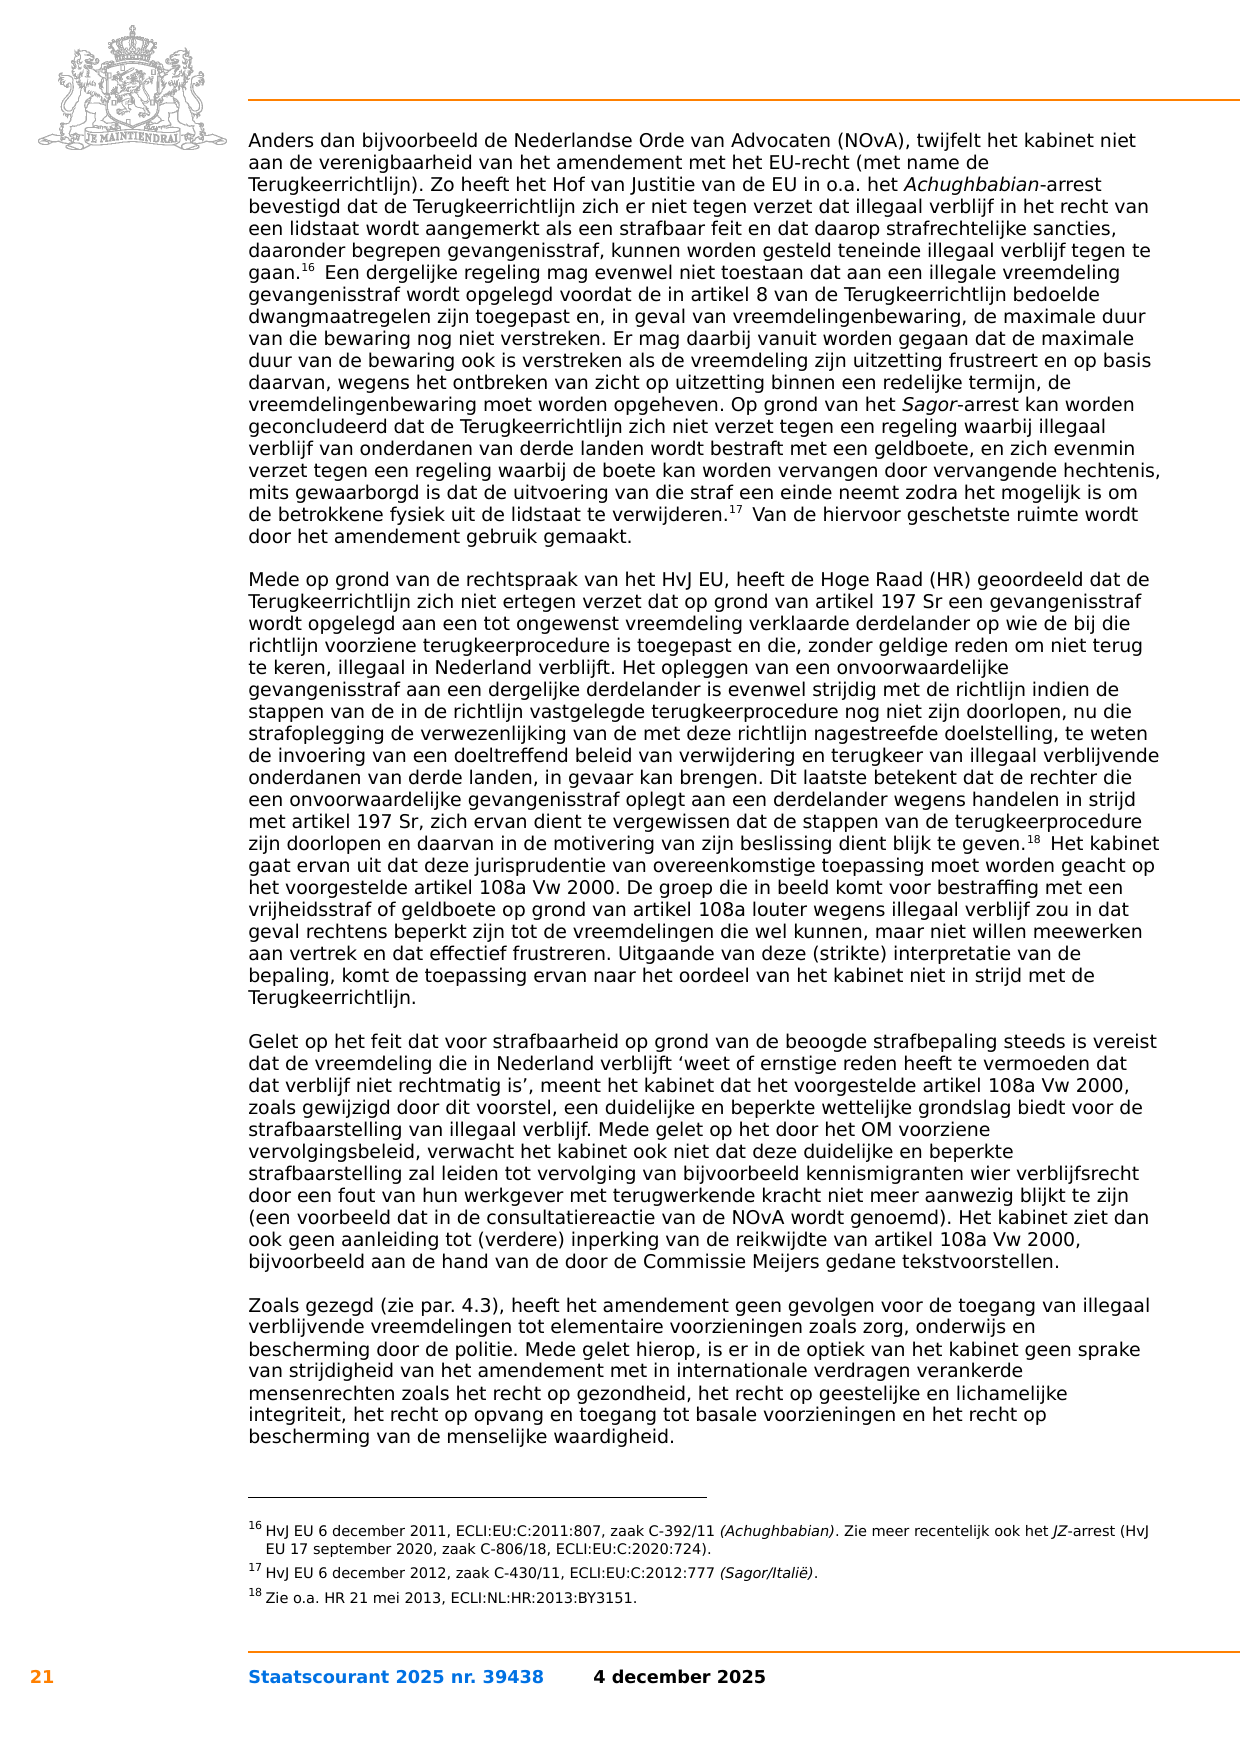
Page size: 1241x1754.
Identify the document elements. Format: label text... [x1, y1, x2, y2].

text Anders dan bijvoorbeeld de Nederlandse Orde van Advocaten (NOvA), twijfelt het kabinet niet aan de verenigbaarheid van het amendement met het EU-recht (met name de Terugkeerrichtlijn). Zo heeft het Hof van Justitie van de EU in o.a. het Achughbabian-arrest bevestigd dat de Terugkeerrichtlijn zich er niet tegen verzet dat illegaal verblijf in het recht van een lidstaat wordt aangemerkt als een strafbaar feit en dat daarop strafrechtelijke sancties, daaronder begrepen gevangenisstraf, kunnen worden gesteld teneinde illegaal verblijf tegen te gaan. Een dergelijke regeling mag evenwel niet toestaan dat aan een illegale vreemdeling gevangenisstraf wordt opgelegd voordat de in artikel 8 van de Terugkeerrichtlijn bedoelde dwangmaatregelen zijn toegepast en, in geval van vreemdelingenbewaring, de maximale duur van die bewaring nog niet verstreken. Er mag daarbij vanuit worden gegaan dat de maximale duur van de bewaring ook is verstreken als de vreemdeling zijn uitzetting frustreert en op basis daarvan, wegens het ontbreken van zicht op uitzetting binnen een redelijke termijn, de vreemdelingenbewaring moet worden opgeheven. Op grond van het Sagor-arrest kan worden geconcludeerd dat de Terugkeerrichtlijn zich niet verzet tegen een regeling waarbij illegaal verblijf van onderdanen van derde landen wordt bestraft met een geldboete, en zich evenmin verzet tegen een regeling waarbij de boete kan worden vervangen door vervangende hechtenis, mits gewaarborgd is dat de uitvoering van die straf een einde neemt zodra het mogelijk is om de betrokkene fysiek uit de lidstaat te verwijderen. Van de hiervoor geschetste ruimte wordt door het amendement gebruik gemaakt. [248, 130, 1163, 547]
text Mede op grond van de rechtspraak van het HvJ EU, heeft de Hoge Raad (HR) geoordeeld dat de Terugkeerrichtlijn zich niet ertegen verzet dat op grond van artikel 197 Sr een gevangenisstraf wordt opgelegd aan een tot ongewenst vreemdeling verklaarde derdelander op wie de bij die richtlijn voorziene terugkeerprocedure is toegepast en die, zonder geldige reden om niet terug te keren, illegaal in Nederland verblijft. Het opleggen van een onvoorwaardelijke gevangenisstraf aan een dergelijke derdelander is evenwel strijdig met de richtlijn indien de stappen van de in de richtlijn vastgelegde terugkeerprocedure nog niet zijn doorlopen, nu die strafoplegging de verwezenlijking van de met deze richtlijn nagestreefde doelstelling, te weten de invoering van een doeltreffend beleid van verwijdering en terugkeer van illegaal verblijvende onderdanen van derde landen, in gevaar kan brengen. Dit laatste betekent dat de rechter die een onvoorwaardelijke gevangenisstraf oplegt aan een derdelander wegens handelen in strijd met artikel 197 Sr, zich ervan dient te vergewissen dat de stappen van de terugkeerprocedure zijn doorlopen en daarvan in de motivering van zijn beslissing dient blijk te geven. Het kabinet gaat ervan uit dat deze jurisprudentie van overeenkomstige toepassing moet worden geacht op het voorgestelde artikel 108a Vw 2000. De groep die in beeld komt voor bestraffing met een vrijheidsstraf of geldboete op grond van artikel 108a louter wegens illegaal verblijf zou in dat geval rechtens beperkt zijn tot de vreemdelingen die wel kunnen, maar niet willen meewerken aan vertrek en dat effectief frustreren. Uitgaande van deze (strikte) interpretatie van de bepaling, komt de toepassing ervan naar het oordeel van het kabinet niet in strijd met de Terugkeerrichtlijn. [248, 569, 1163, 1009]
picture [38, 25, 227, 150]
text Gelet op het feit dat voor strafbaarheid op grond van de beoogde strafbepaling steeds is vereist dat de vreemdeling die in Nederland verblijft ‘weet of ernstige reden heeft te vermoeden dat dat verblijf niet rechtmatig is’, meent het kabinet dat het voorgestelde artikel 108a Vw 2000, zoals gewijzigd door dit voorstel, een duidelijke en beperkte wettelijke grondslag biedt voor de strafbaarstelling van illegaal verblijf. Mede gelet op het door het OM voorziene vervolgingsbeleid, verwacht het kabinet ook niet dat deze duidelijke en beperkte strafbaarstelling zal leiden tot vervolging van bijvoorbeeld kennismigranten wier verblijfsrecht door een fout van hun werkgever met terugwerkende kracht niet meer aanwezig blijkt te zijn (een voorbeeld dat in de consultatiereactie van de NOvA wordt genoemd). Het kabinet ziet dan ook geen aanleiding tot (verdere) inperking van de reikwijdte van artikel 108a Vw 2000, bijvoorbeeld aan de hand van de door de Commissie Meijers gedane tekstvoorstellen. [248, 1031, 1163, 1273]
text Zoals gezegd (zie par. 4.3), heeft het amendement geen gevolgen voor de toegang van illegaal verblijvende vreemdelingen tot elementaire voorzieningen zoals zorg, onderwijs en bescherming door de politie. Mede gelet hierop, is er in de optiek van het kabinet geen sprake van strijdigheid van het amendement met in internationale verdragen verankerde mensenrechten zoals het recht op gezondheid, het recht op geestelijke en lichamelijke integriteit, het recht op opvang en toegang tot basale voorzieningen en het recht op bescherming van de menselijke waardigheid. [248, 1294, 1163, 1448]
text HvJ EU 6 december 2012, zaak C-430/11, ECLI:EU:C:2012:777 (Sagor/Italië). [248, 1561, 1163, 1583]
text HvJ EU 6 december 2011, ECLI:EU:C:2011:807, zaak C-392/11 (Achughbabian). Zie meer recentelijk ook het JZ-arrest (HvJ EU 17 september 2020, zaak C-806/18, ECLI:EU:C:2020:724). [248, 1519, 1163, 1558]
text Zie o.a. HR 21 mei 2013, ECLI:NL:HR:2013:BY3151. [248, 1586, 1163, 1608]
